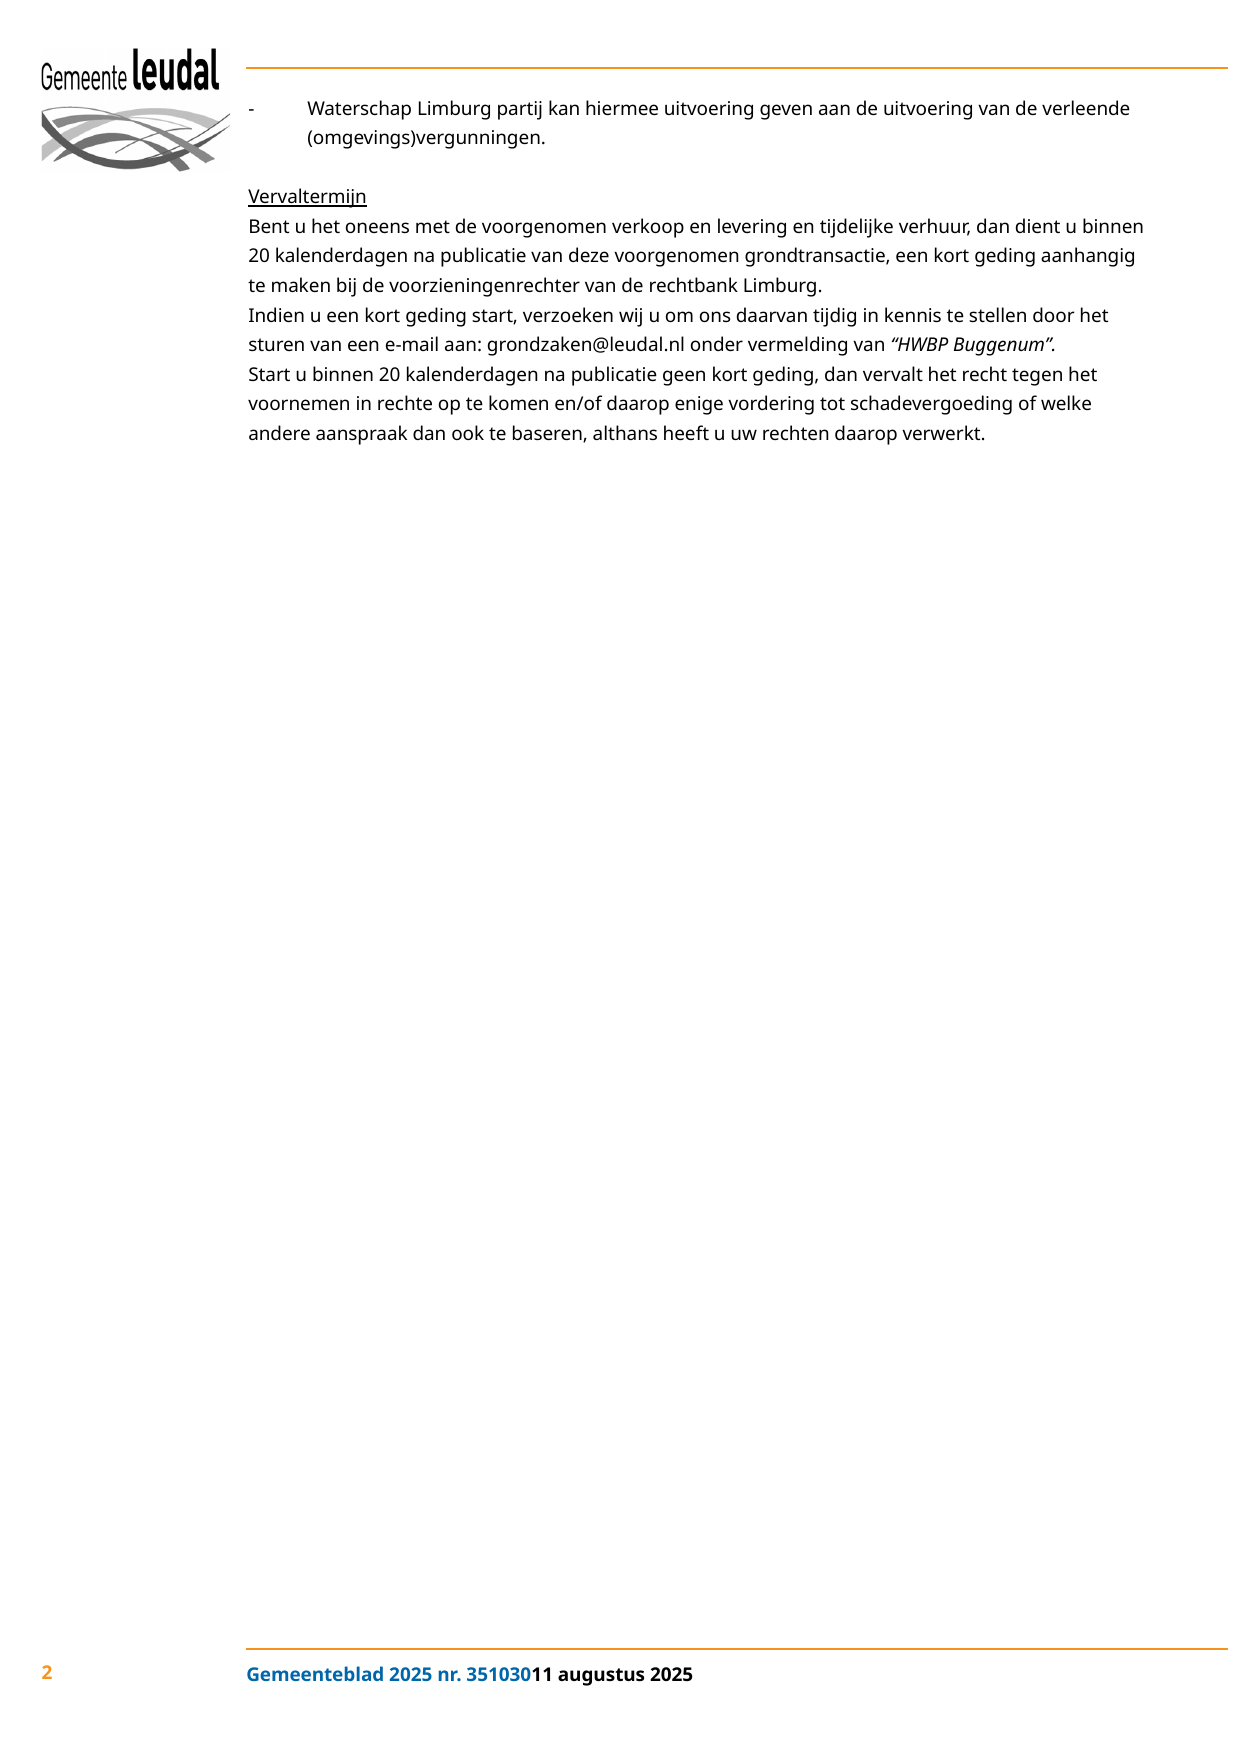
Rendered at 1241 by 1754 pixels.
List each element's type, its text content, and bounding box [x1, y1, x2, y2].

text Start u binnen 20 kalenderdagen na publicatie geen kort geding, dan vervalt het recht tegen het voornemen in rechte op te komen en/of daarop enige vordering tot schadevergoeding of welke andere aanspraak dan ook te baseren, althans heeft u uw rechten daarop verwerkt. [248, 361, 1152, 446]
text Indien u een kort geding start, verzoeken wij u om ons daarvan tijdig in kennis te stellen door het sturen van een e-mail aan: grondzaken@leudal.nl onder vermelding van “HWBP Buggenum”. [248, 302, 1152, 357]
picture [41, 47, 231, 172]
text Bent u het oneens met de voorgenomen verkoop en levering en tijdelijke verhuur, dan dient u binnen 20 kalenderdagen na publicatie van deze voorgenomen grondtransactie, een kort geding aanhangig te maken bij de voorzieningenrechter van de rechtbank Limburg. [248, 213, 1152, 298]
list Waterschap Limburg partij kan hiermee uitvoering geven aan de uitvoering van de verleende (omgevings)vergunningen. [248, 95, 1152, 150]
text Vervaltermijn [248, 183, 1152, 209]
